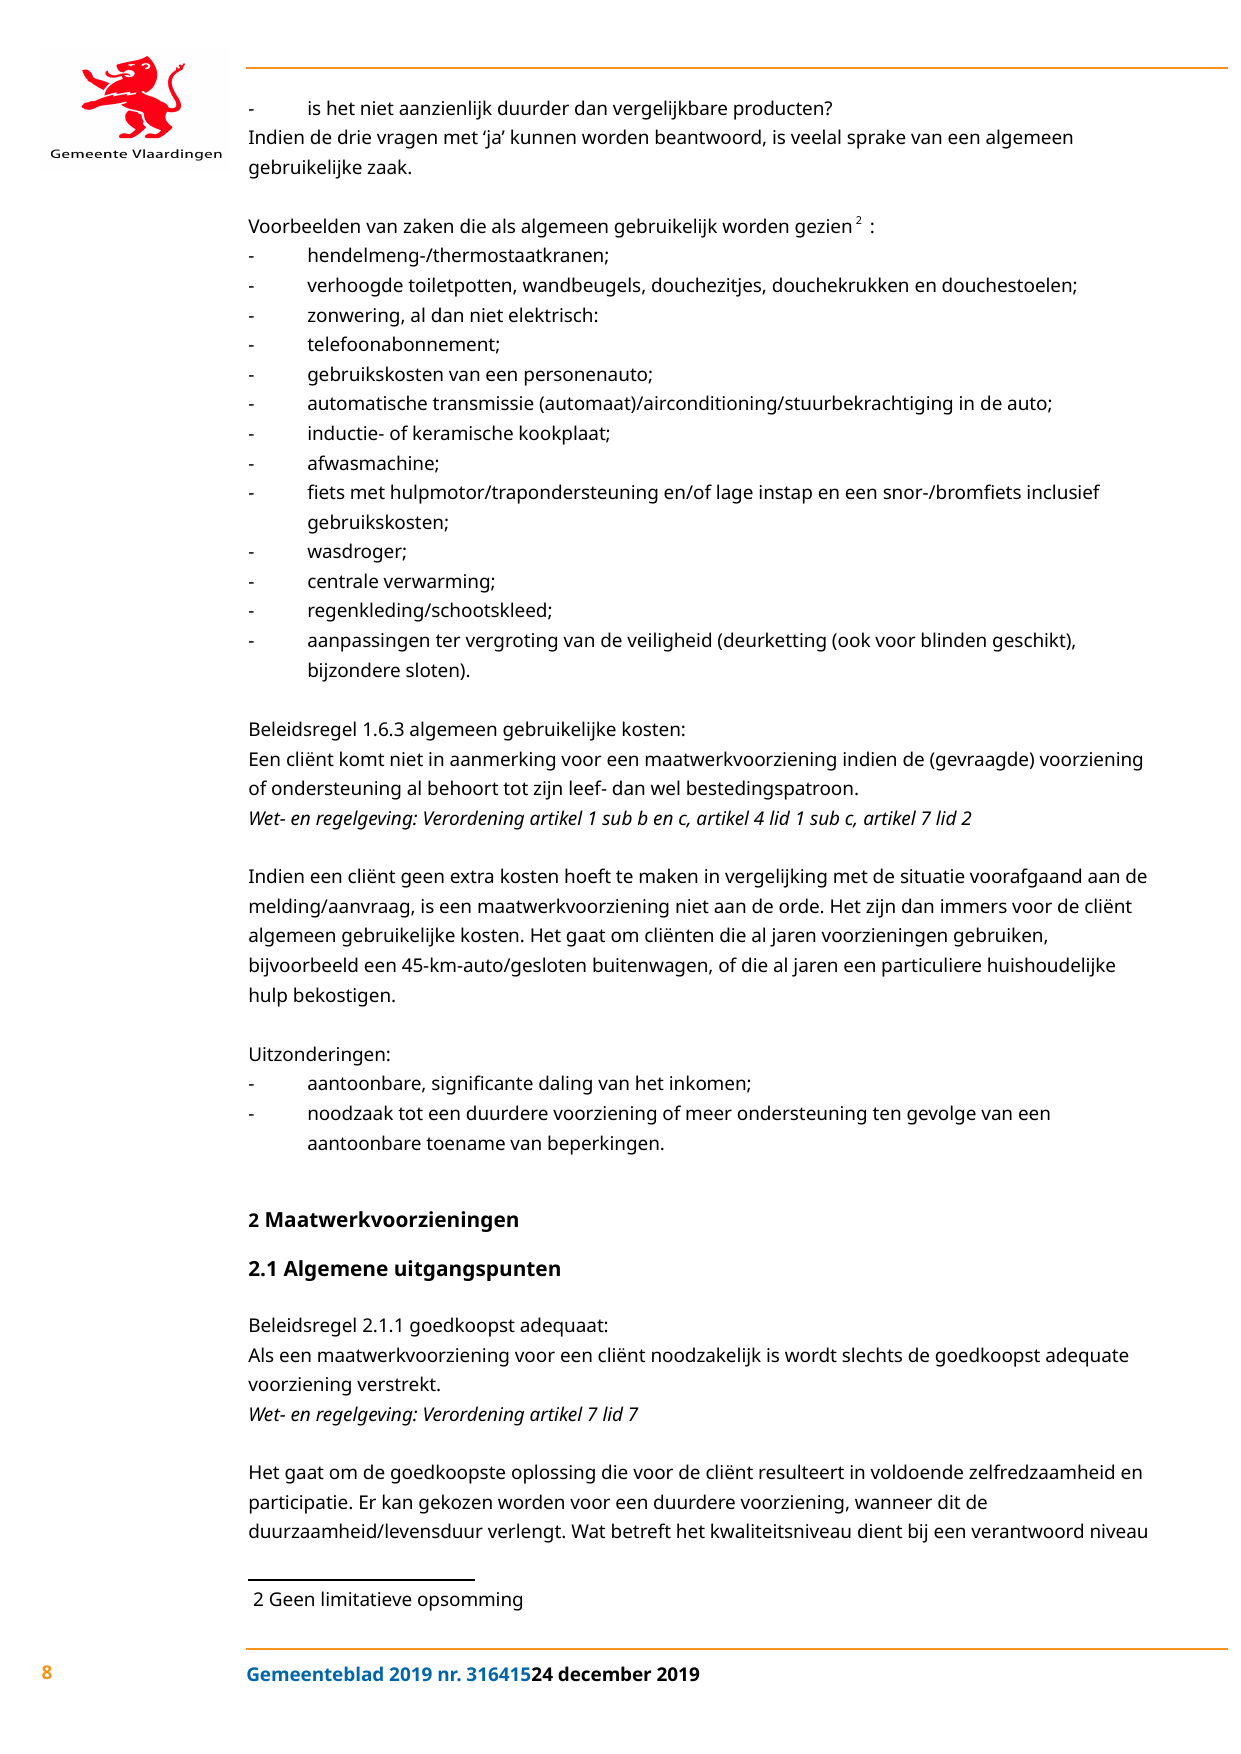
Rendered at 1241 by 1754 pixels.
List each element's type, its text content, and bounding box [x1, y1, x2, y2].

text Indien de drie vragen met ‘ja’ kunnen worden beantwoord, is veelal sprake van een algemeen gebruikelijke zaak. [248, 124, 1152, 180]
list aantoonbare, significante daling van het inkomen; [248, 1071, 1152, 1096]
list hendelmeng-/thermostaatkranen; [248, 243, 1152, 268]
table_header Beleidsregel 2.1.1 goedkoopst adequaat: Als een maatwerkvoorziening voor een cliënt noodzakelijk is wordt slechts de goedkoopst adequate voorziening verstrekt. Wet- en regelgeving: Verordening artikel 7 lid 7 [248, 1312, 1152, 1427]
text Uitzonderingen: [248, 1041, 1152, 1067]
list zonwering, al dan niet elektrisch: [248, 302, 1152, 328]
text Indien een cliënt geen extra kosten hoeft te maken in vergelijking met de situatie voorafgaand aan de melding/aanvraag, is een maatwerkvoorziening niet aan de orde. Het zijn dan immers voor de cliënt algemeen gebruikelijke kosten. Het gaat om cliënten die al jaren voorzieningen gebruiken, bijvoorbeeld een 45-km-auto/gesloten buitenwagen, of die al jaren een particuliere huishoudelijke hulp bekostigen. [248, 863, 1152, 1007]
list afwasmachine; [248, 450, 1152, 476]
text Voorbeelden van zaken die als algemeen gebruikelijk worden gezien : [248, 213, 1152, 239]
picture [41, 47, 231, 172]
list gebruikskosten van een personenauto; [248, 361, 1152, 387]
list automatische transmissie (automaat)/airconditioning/stuurbekrachtiging in de auto; [248, 391, 1152, 416]
list aanpassingen ter vergroting van de veiligheid (deurketting (ook voor blinden geschikt), bijzondere sloten). [248, 627, 1152, 683]
list is het niet aanzienlijk duurder dan vergelijkbare producten? [248, 95, 1152, 121]
table_header Beleidsregel 1.6.3 algemeen gebruikelijke kosten: Een cliënt komt niet in aanmerking voor een maatwerkvoorziening indien de (gevraagde) voorziening of ondersteuning al behoort tot zijn leef- dan wel bestedingspatroon. Wet- en regelgeving: Verordening artikel 1 sub b en c, artikel 4 lid 1 sub c, artikel 7 lid 2 [248, 716, 1152, 831]
list verhoogde toiletpotten, wandbeugels, douchezitjes, douchekrukken en douchestoelen; [248, 272, 1152, 298]
list centrale verwarming; [248, 568, 1152, 594]
text 2 Maatwerkvoorzieningen [248, 1205, 1152, 1233]
text Geen limitatieve opsomming [248, 1586, 1152, 1612]
list regenkleding/schootskleed; [248, 598, 1152, 623]
list inductie- of keramische kookplaat; [248, 420, 1152, 446]
list telefoonabonnement; [248, 331, 1152, 357]
text 2.1 Algemene uitgangspunten [248, 1254, 1152, 1283]
list fiets met hulpmotor/trapondersteuning en/of lage instap en een snor-/bromfiets inclusief gebruikskosten; [248, 479, 1152, 535]
text Het gaat om de goedkoopste oplossing die voor de cliënt resulteert in voldoende zelfredzaamheid en participatie. Er kan gekozen worden voor een duurdere voorziening, wanneer dit de duurzaamheid/levensduur verlengt. Wat betreft het kwaliteitsniveau dient bij een verantwoord niveau [248, 1459, 1152, 1544]
list wasdroger; [248, 538, 1152, 564]
list noodzaak tot een duurdere voorziening of meer ondersteuning ten gevolge van een aantoonbare toename van beperkingen. [248, 1100, 1152, 1155]
